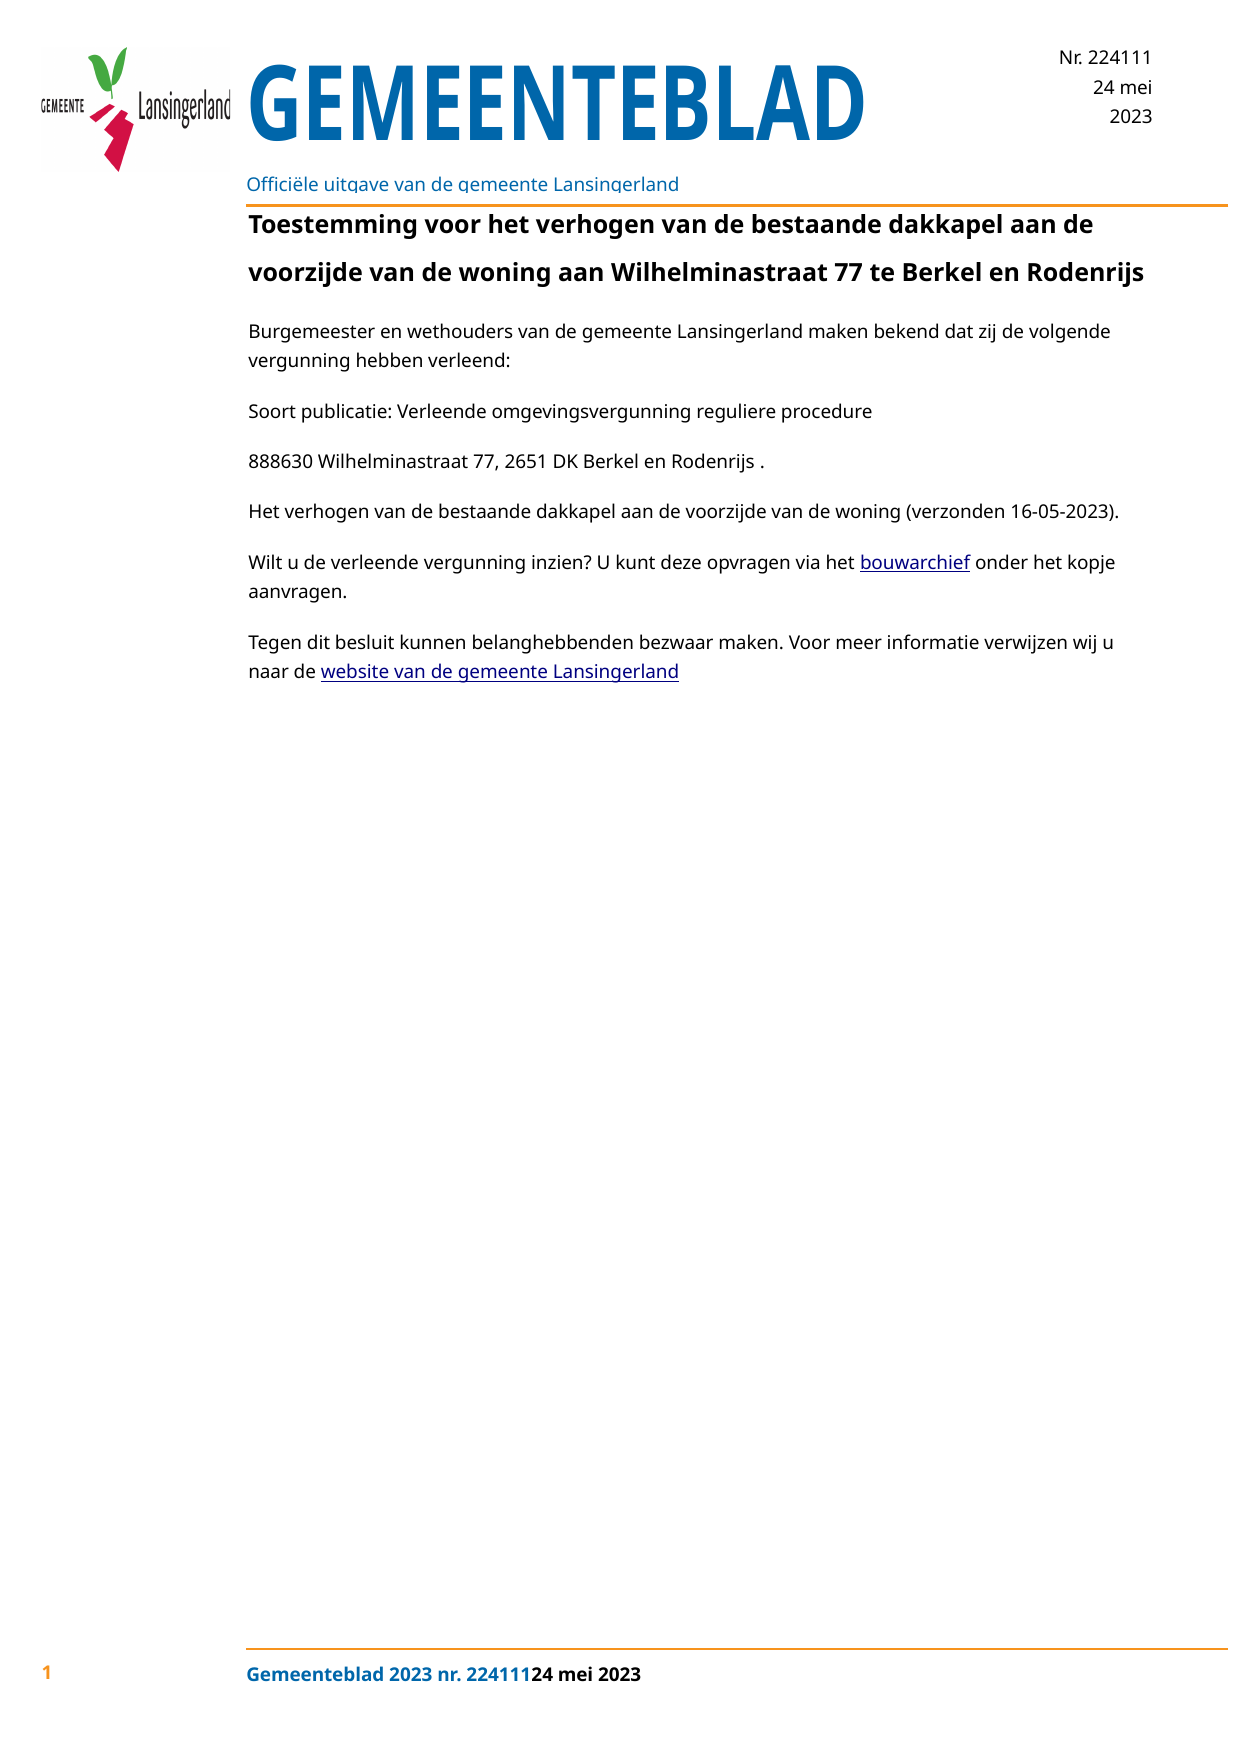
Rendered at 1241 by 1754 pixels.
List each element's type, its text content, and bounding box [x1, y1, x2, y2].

text Toestemming voor het verhogen van de bestaande dakkapel aan de voorzijde van de woning aan Wilhelminastraat 77 te Berkel en Rodenrijs [248, 207, 1152, 288]
text Tegen dit besluit kunnen belanghebbenden bezwaar maken. Voor meer informatie verwijzen wij u naar de website van de gemeente Lansingerland [248, 629, 1152, 684]
text Burgemeester en wethouders van de gemeente Lansingerland maken bekend dat zij de volgende vergunning hebben verleend: [248, 318, 1152, 373]
picture [41, 47, 231, 172]
text Wilt u de verleende vergunning inzien? U kunt deze opvragen via het bouwarchief onder het kopje aanvragen. [248, 549, 1152, 604]
text 888630 Wilhelminastraat 77, 2651 DK Berkel en Rodenrijs . [248, 448, 1152, 474]
text Het verhogen van de bestaande dakkapel aan de voorzijde van de woning (verzonden 16-05-2023). [248, 499, 1152, 524]
text Soort publicatie: Verleende omgevingsvergunning reguliere procedure [248, 398, 1152, 424]
